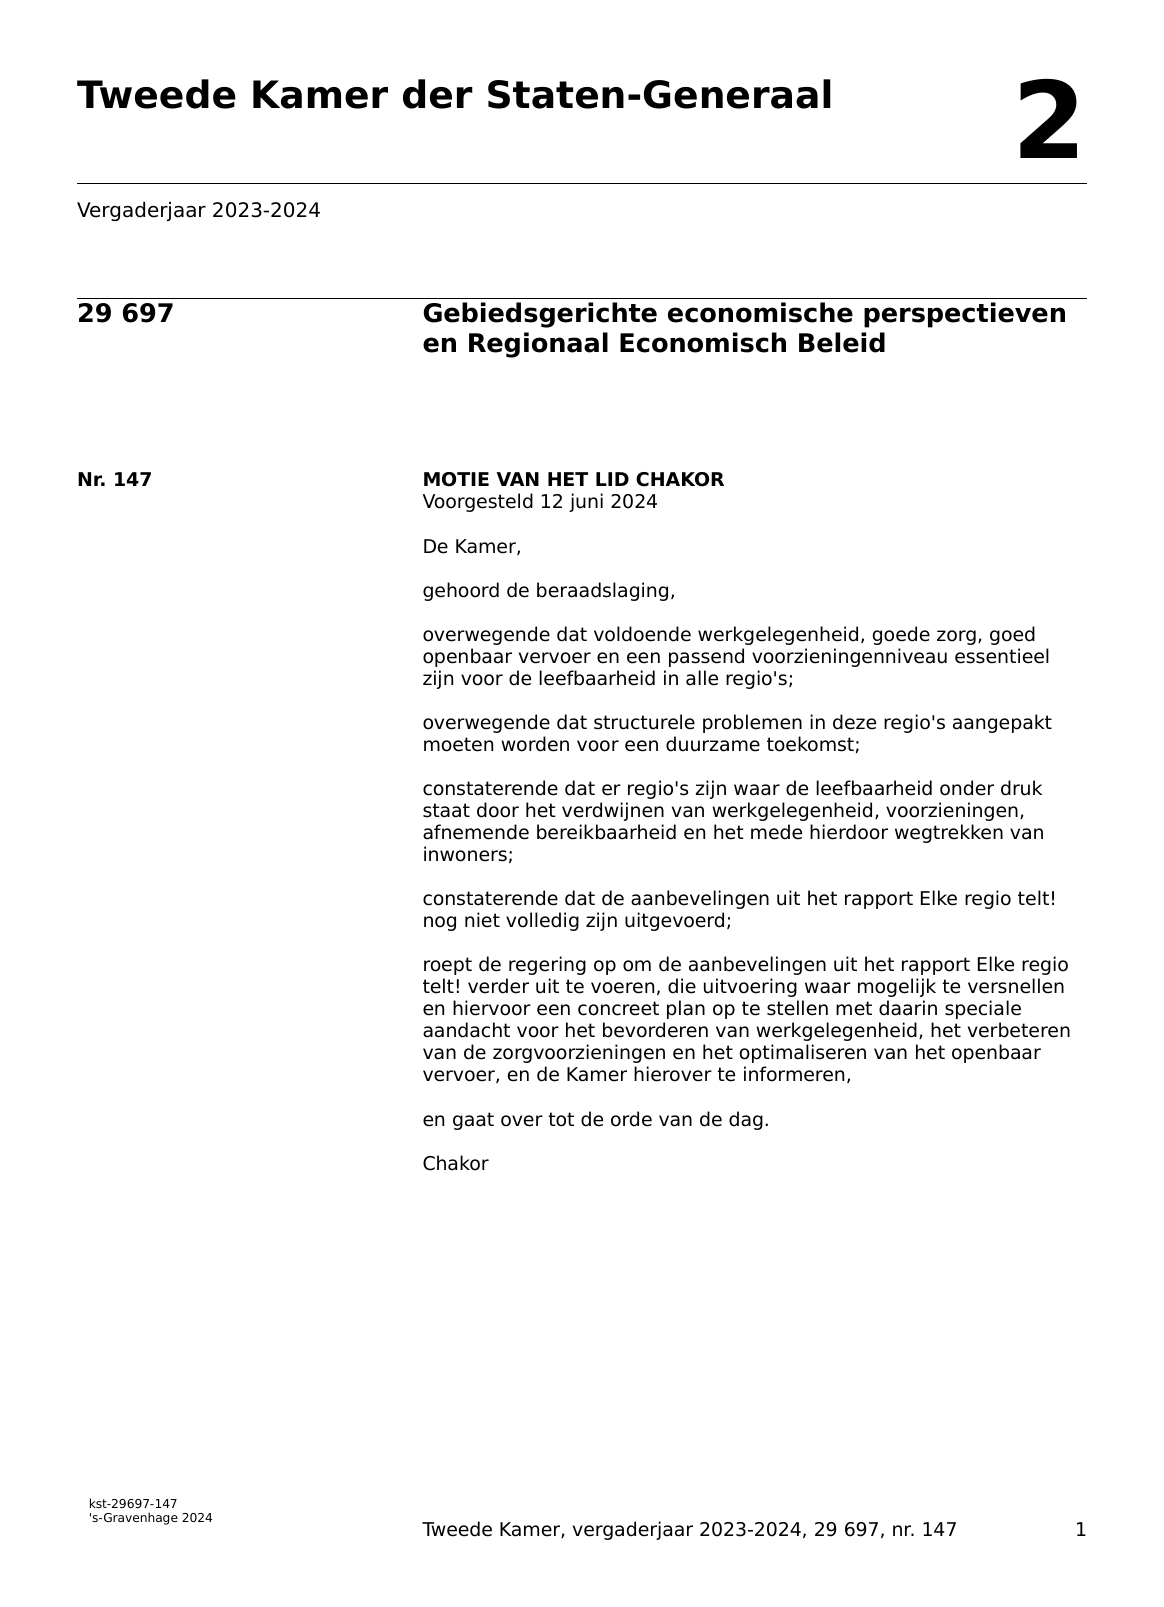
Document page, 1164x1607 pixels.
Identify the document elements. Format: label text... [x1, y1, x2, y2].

text Chakor [422, 1153, 1087, 1174]
table_header 2 [886, 59, 1087, 183]
subtitle 29 697 Gebiedsgerichte economische perspectieven en Regionaal Economisch Beleid [77, 299, 1087, 358]
text 's-Gravenhage 2024 [88, 1511, 323, 1525]
text gehoord de beraadslaging, [422, 580, 1087, 602]
text roept de regering op om de aanbevelingen uit het rapport Elke regio telt! verder uit te voeren, die uitvoering waar mogelijk te versnellen en hiervoor een concreet plan op te stellen met daarin speciale aandacht voor het bevorderen van werkgelegenheid, het verbeteren van de zorgvoorzieningen en het optimaliseren van het openbaar vervoer, en de Kamer hierover te informeren, [422, 954, 1087, 1086]
text constaterende dat er regio's zijn waar de leefbaarheid onder druk staat door het verdwijnen van werkgelegenheid, voorzieningen, afnemende bereikbaarheid en het mede hierdoor wegtrekken van inwoners; [422, 778, 1087, 866]
text overwegende dat voldoende werkgelegenheid, goede zorg, goed openbaar vervoer en een passend voorzieningenniveau essentieel zijn voor de leefbaarheid in alle regio's; [422, 624, 1087, 690]
text overwegende dat structurele problemen in deze regio's aangepakt moeten worden voor een duurzame toekomst; [422, 712, 1087, 756]
subtitle Nr. 147 MOTIE VAN HET LID CHAKOR [77, 469, 1087, 491]
text De Kamer, [422, 536, 1087, 557]
text en gaat over tot de orde van de dag. [422, 1108, 1087, 1130]
table_cell Vergaderjaar 2023-2024 [77, 184, 1087, 298]
table_header Tweede Kamer der Staten-Generaal [77, 59, 886, 183]
text constaterende dat de aanbevelingen uit het rapport Elke regio telt! nog niet volledig zijn uitgevoerd; [422, 888, 1087, 932]
text Voorgesteld 12 juni 2024 [422, 491, 1087, 513]
text kst-29697-147 [88, 1497, 323, 1511]
